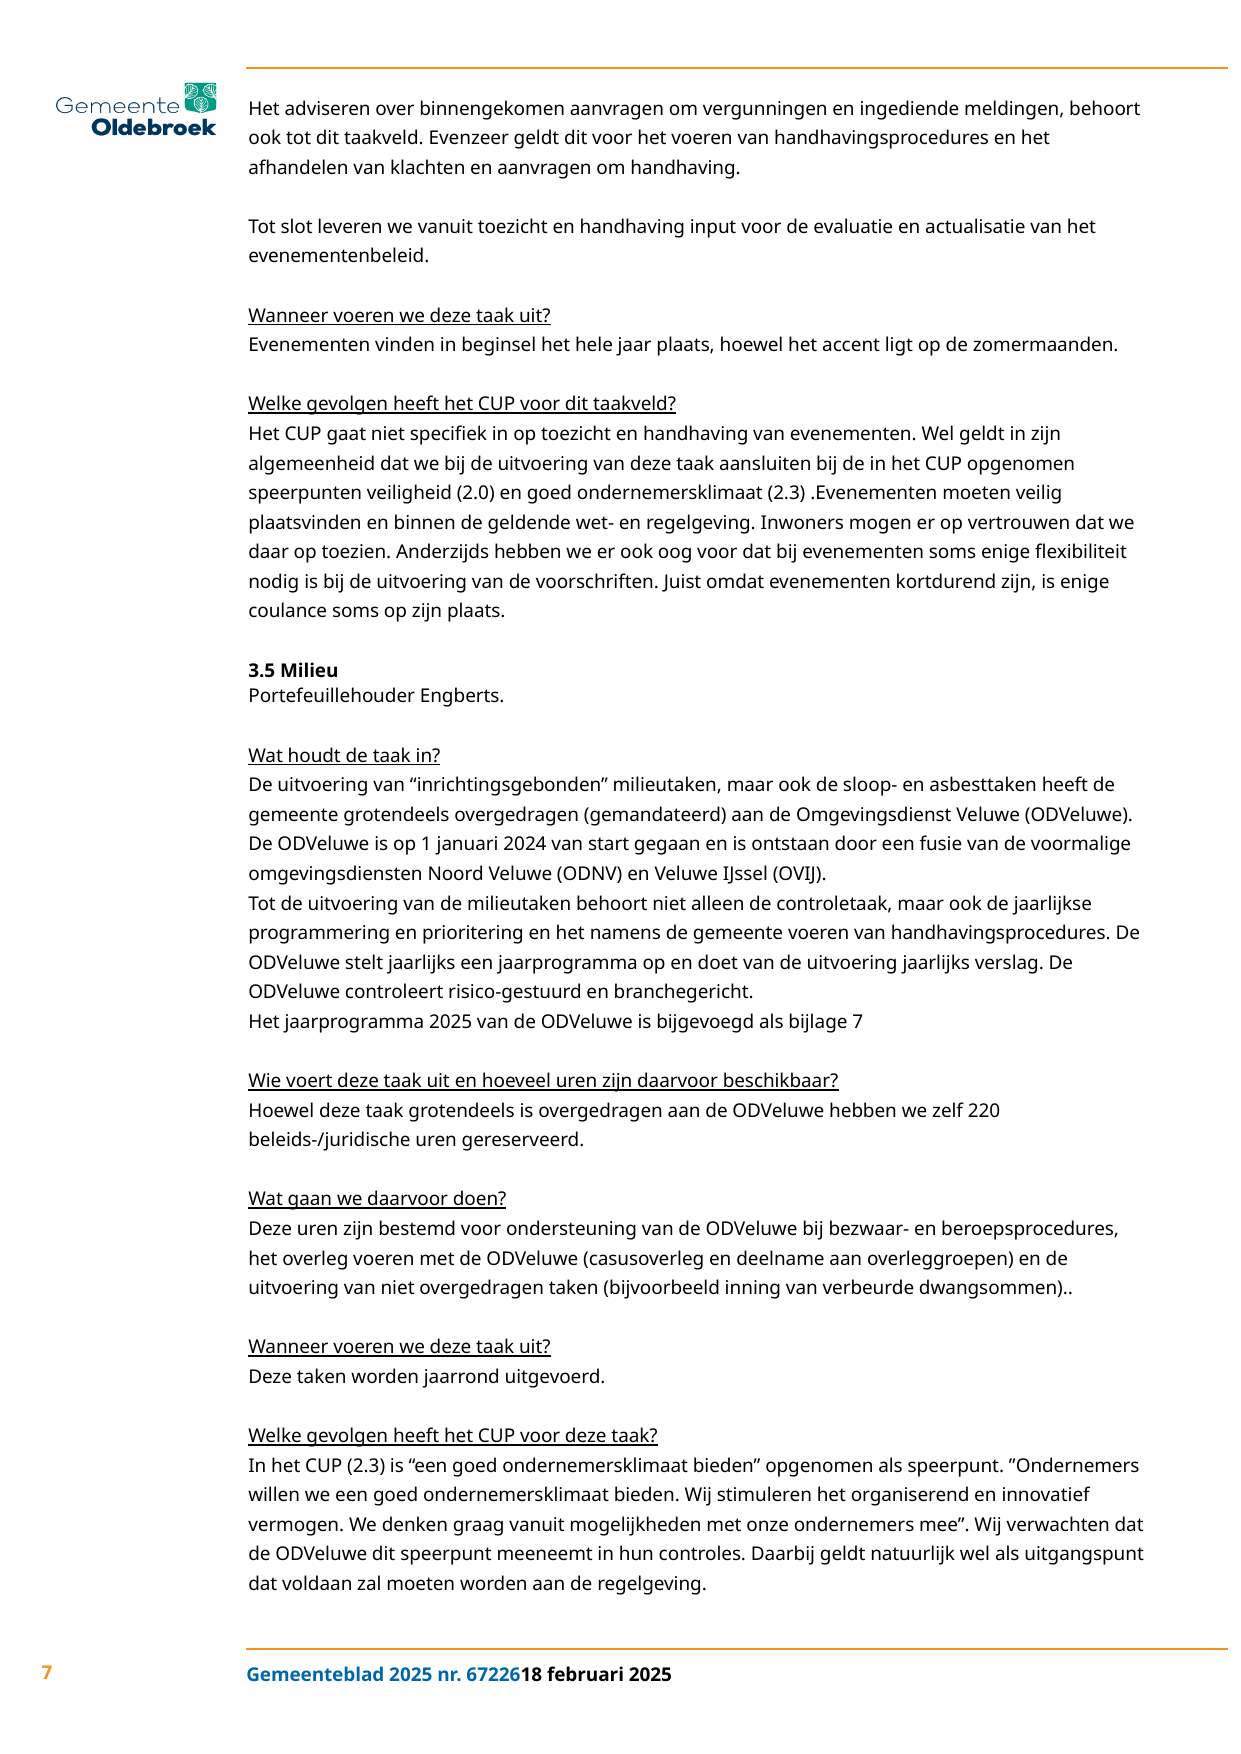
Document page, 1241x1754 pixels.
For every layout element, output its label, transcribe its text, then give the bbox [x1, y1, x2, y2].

text Tot slot leveren we vanuit toezicht en handhaving input voor de evaluatie en actualisatie van het evenementenbeleid. [248, 213, 1152, 268]
text Deze uren zijn bestemd voor ondersteuning van de ODVeluwe bij bezwaar- en beroepsprocedures, het overleg voeren met de ODVeluwe (casusoverleg en deelname aan overleggroepen) en de uitvoering van niet overgedragen taken (bijvoorbeeld inning van verbeurde dwangsommen).. [248, 1215, 1152, 1300]
text Het adviseren over binnengekomen aanvragen om vergunningen en ingediende meldingen, behoort ook tot dit taakveld. Evenzeer geldt dit voor het voeren van handhavingsprocedures en het afhandelen van klachten en aanvragen om handhaving. [248, 95, 1152, 180]
text Wie voert deze taak uit en hoeveel uren zijn daarvoor beschikbaar? [248, 1067, 1152, 1093]
text Welke gevolgen heeft het CUP voor deze taak? [248, 1422, 1152, 1448]
text Het CUP gaat niet specifiek in op toezicht en handhaving van evenementen. Wel geldt in zijn algemeenheid dat we bij de uitvoering van deze taak aansluiten bij de in het CUP opgenomen speerpunten veiligheid (2.0) en goed ondernemersklimaat (2.3) .Evenementen moeten veilig plaatsvinden en binnen de geldende wet- en regelgeving. Inwoners mogen er op vertrouwen dat we daar op toezien. Anderzijds hebben we er ook oog voor dat bij evenementen soms enige flexibiliteit nodig is bij de uitvoering van de voorschriften. Juist omdat evenementen kortdurend zijn, is enige coulance soms op zijn plaats. [248, 420, 1152, 623]
picture [41, 47, 231, 172]
text Wat gaan we daarvoor doen? [248, 1186, 1152, 1211]
text Wanneer voeren we deze taak uit? [248, 302, 1152, 328]
text Evenementen vinden in beginsel het hele jaar plaats, hoewel het accent ligt op de zomermaanden. [248, 331, 1152, 357]
text Wanneer voeren we deze taak uit? [248, 1333, 1152, 1359]
text In het CUP (2.3) is “een goed ondernemersklimaat bieden” opgenomen als speerpunt. ”Ondernemers willen we een goed ondernemersklimaat bieden. Wij stimuleren het organiserend en innovatief vermogen. We denken graag vanuit mogelijkheden met onze ondernemers mee”. Wij verwachten dat de ODVeluwe dit speerpunt meeneemt in hun controles. Daarbij geldt natuurlijk wel als uitgangspunt dat voldaan zal moeten worden aan de regelgeving. [248, 1452, 1152, 1596]
text Welke gevolgen heeft het CUP voor dit taakveld? [248, 391, 1152, 416]
text Portefeuillehouder Engberts. [248, 683, 1152, 708]
text De uitvoering van “inrichtingsgebonden” milieutaken, maar ook de sloop- en asbesttaken heeft de gemeente grotendeels overgedragen (gemandateerd) aan de Omgevingsdienst Veluwe (ODVeluwe). De ODVeluwe is op 1 januari 2024 van start gegaan en is ontstaan door een fusie van de voormalige omgevingsdiensten Noord Veluwe (ODNV) en Veluwe IJssel (OVIJ). [248, 771, 1152, 886]
text Wat houdt de taak in? [248, 742, 1152, 767]
text Deze taken worden jaarrond uitgevoerd. [248, 1363, 1152, 1389]
text Het jaarprogramma 2025 van de ODVeluwe is bijgevoegd als bijlage 7 [248, 1008, 1152, 1034]
text 3.5 Milieu [248, 657, 1152, 683]
text Tot de uitvoering van de milieutaken behoort niet alleen de controletaak, maar ook de jaarlijkse programmering en prioritering en het namens de gemeente voeren van handhavingsprocedures. De ODVeluwe stelt jaarlijks een jaarprogramma op en doet van de uitvoering jaarlijks verslag. De ODVeluwe controleert risico-gestuurd en branchegericht. [248, 890, 1152, 1004]
text Hoewel deze taak grotendeels is overgedragen aan de ODVeluwe hebben we zelf 220 beleids-/juridische uren gereserveerd. [248, 1097, 1152, 1152]
